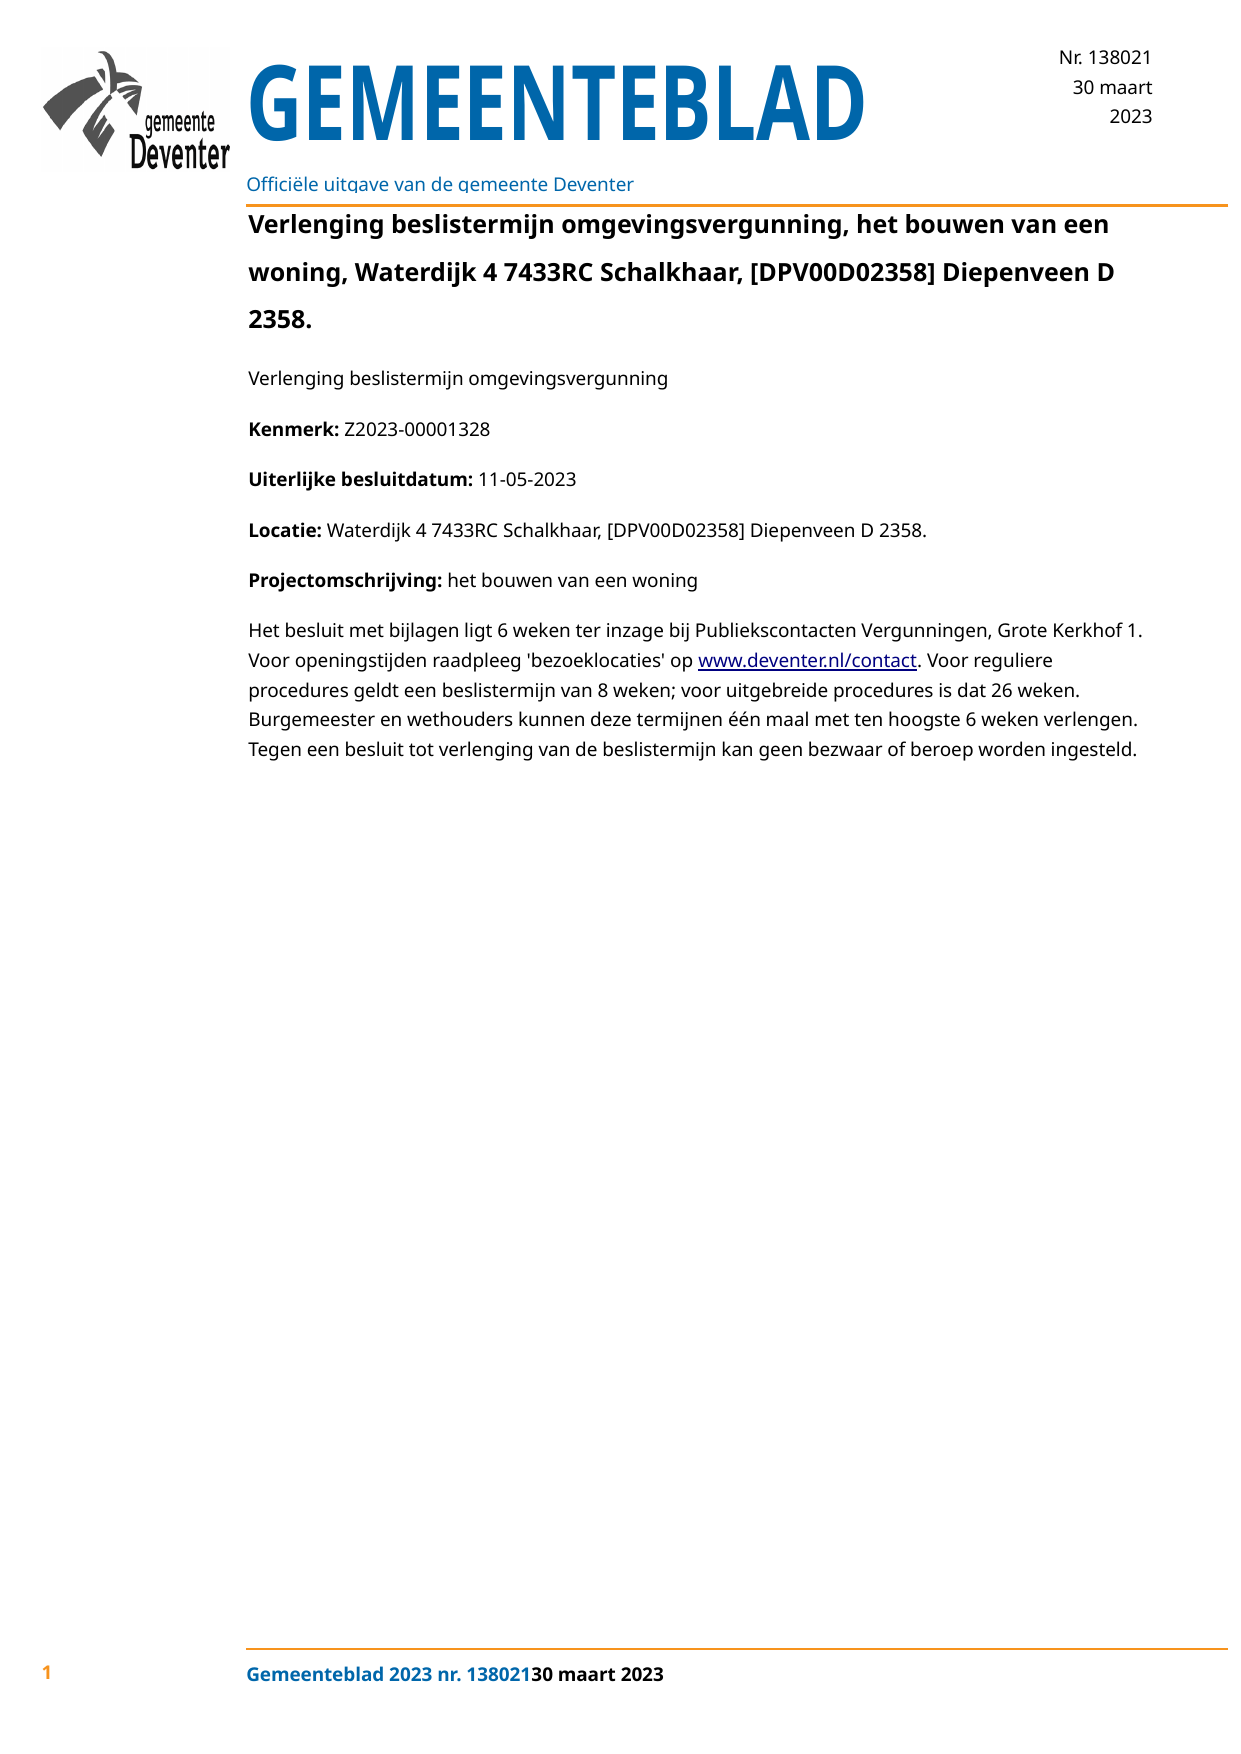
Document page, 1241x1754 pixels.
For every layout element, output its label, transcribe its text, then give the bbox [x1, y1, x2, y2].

text Verlenging beslistermijn omgevingsvergunning [248, 366, 1152, 391]
picture [41, 47, 231, 172]
text Kenmerk: Z2023-00001328 [248, 416, 1152, 442]
text Uiterlijke besluitdatum: 11-05-2023 [248, 466, 1152, 492]
text Het besluit met bijlagen ligt 6 weken ter inzage bij Publiekscontacten Vergunningen, Grote Kerkhof 1. Voor openingstijden raadpleeg 'bezoeklocaties' op www.deventer.nl/contact. Voor reguliere procedures geldt een beslistermijn van 8 weken; voor uitgebreide procedures is dat 26 weken. Burgemeester en wethouders kunnen deze termijnen één maal met ten hoogste 6 weken verlengen. Tegen een besluit tot verlenging van de beslistermijn kan geen bezwaar of beroep worden ingesteld. [248, 618, 1152, 762]
text Verlenging beslistermijn omgevingsvergunning, het bouwen van een woning, Waterdijk 4 7433RC Schalkhaar, [DPV00D02358] Diepenveen D 2358. [248, 207, 1152, 336]
text Projectomschrijving: het bouwen van een woning [248, 567, 1152, 593]
text Locatie: Waterdijk 4 7433RC Schalkhaar, [DPV00D02358] Diepenveen D 2358. [248, 517, 1152, 542]
